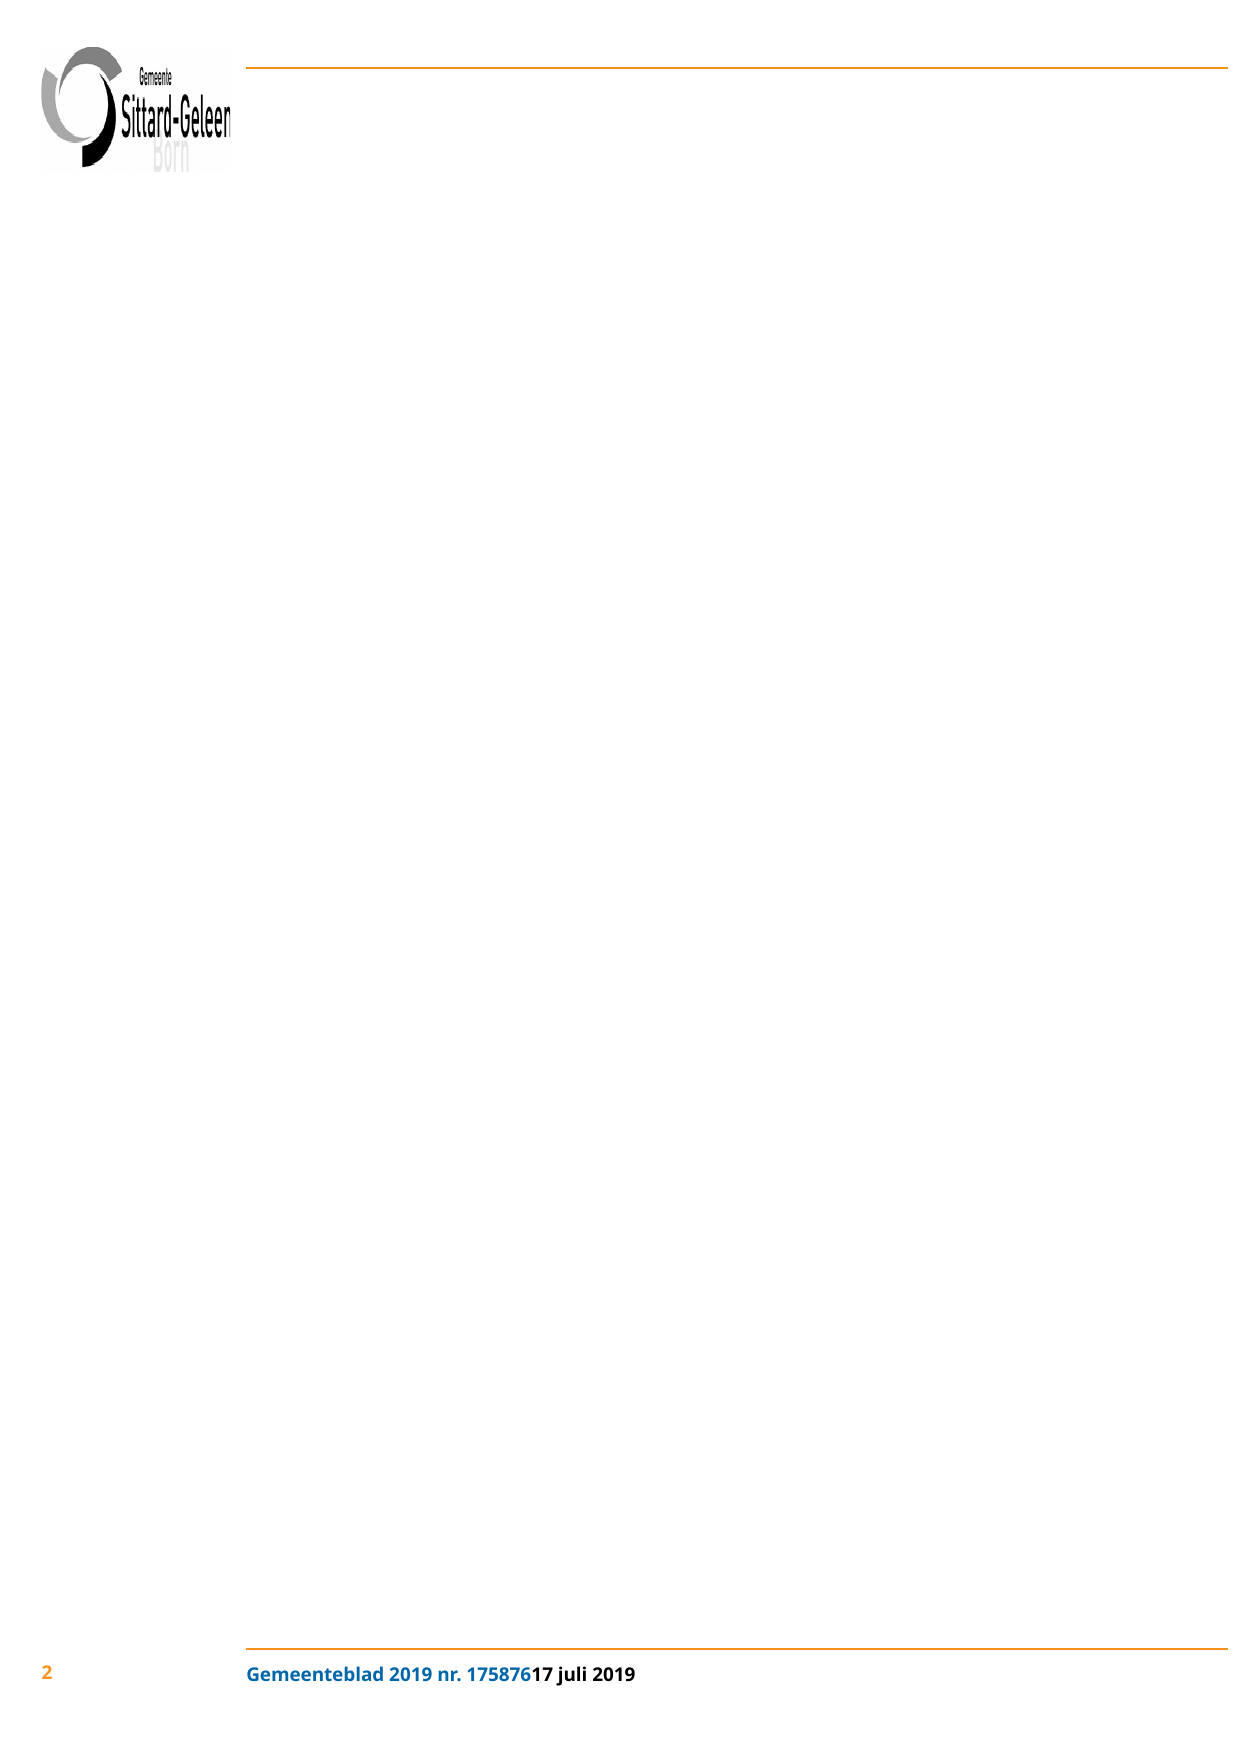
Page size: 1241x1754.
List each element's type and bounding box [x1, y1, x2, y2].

picture [41, 47, 231, 172]
